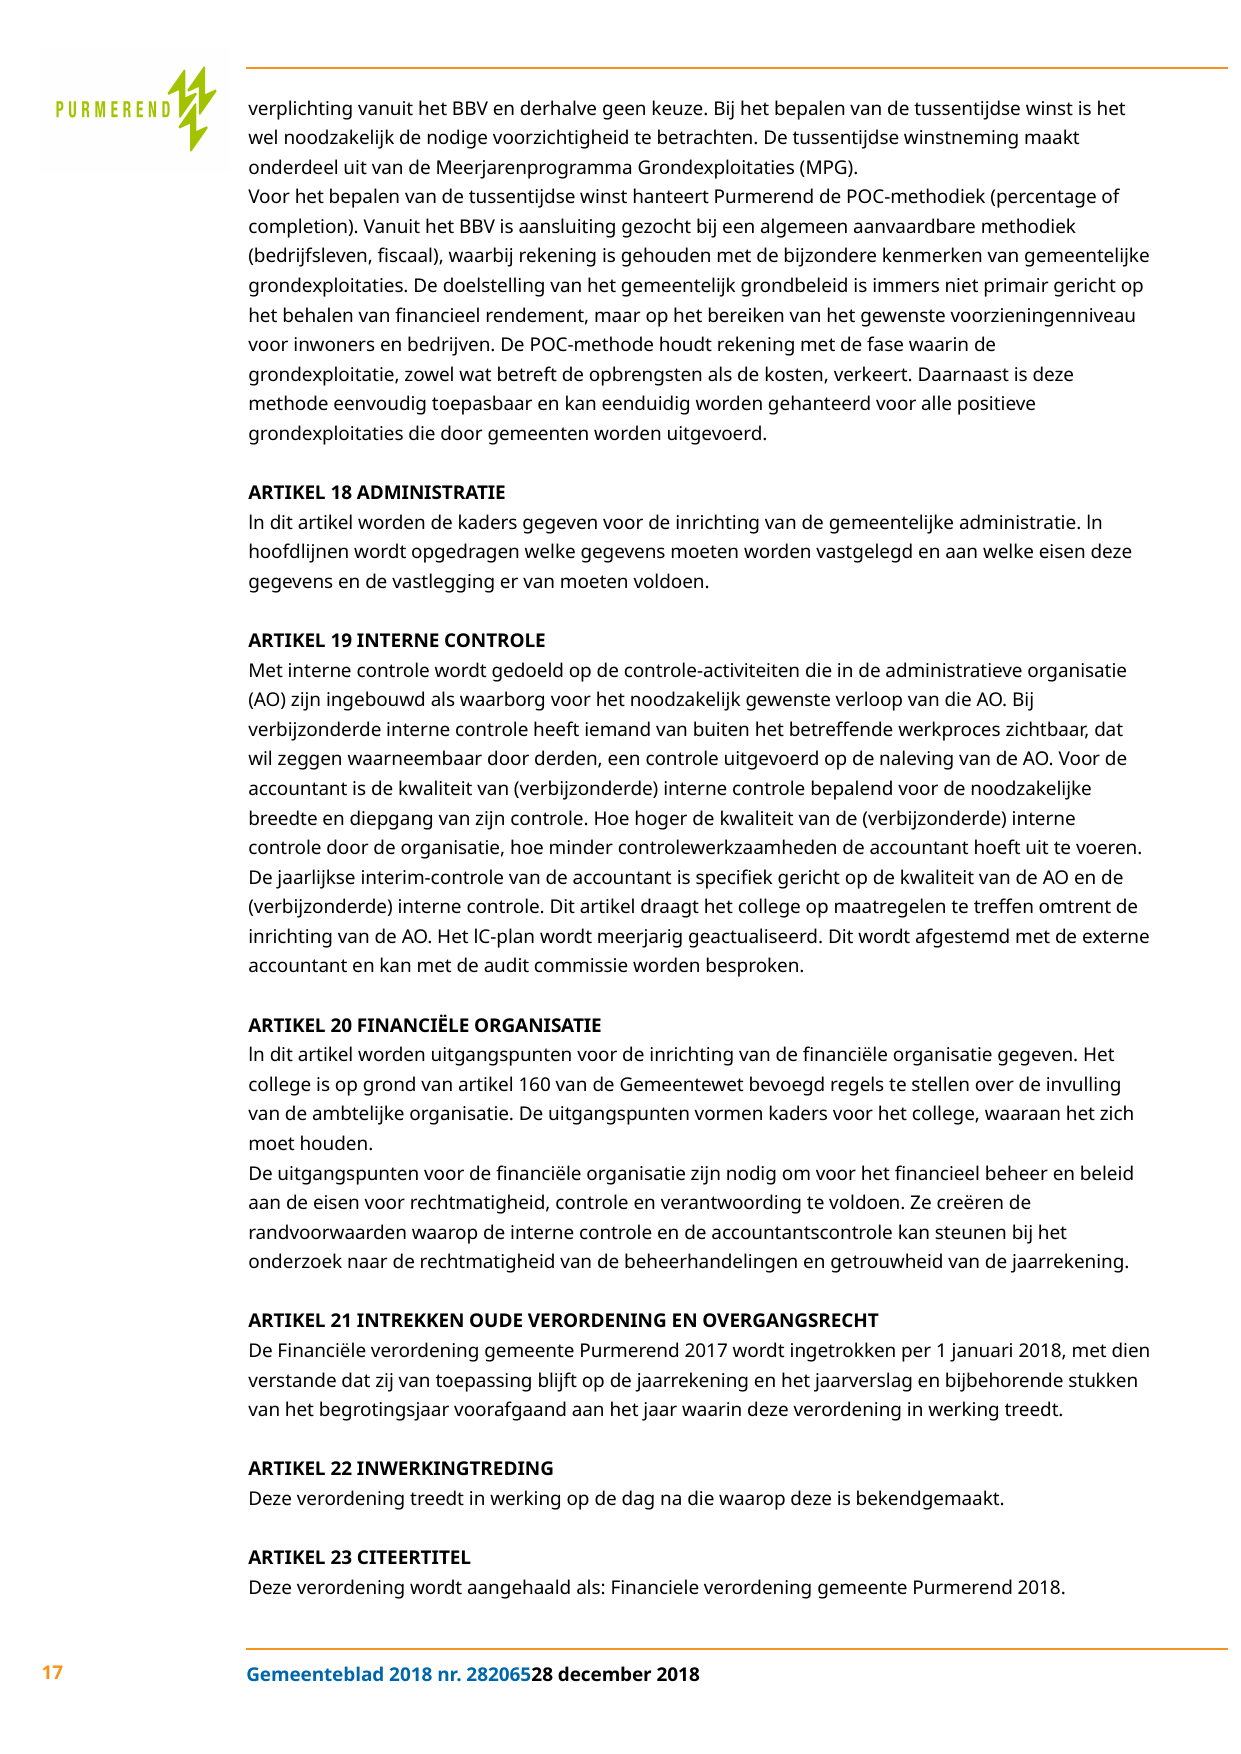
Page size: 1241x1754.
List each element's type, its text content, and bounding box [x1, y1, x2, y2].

text ARTIKEL 21 INTREKKEN OUDE VERORDENING EN OVERGANGSRECHT [248, 1308, 1152, 1333]
text ARTIKEL 22 INWERKINGTREDING [248, 1456, 1152, 1481]
text verplichting vanuit het BBV en derhalve geen keuze. Bij het bepalen van de tussentijdse winst is het wel noodzakelijk de nodige voorzichtigheid te betrachten. De tussentijdse winstneming maakt onderdeel uit van de Meerjarenprogramma Grondexploitaties (MPG). [248, 95, 1152, 180]
text Met interne controle wordt gedoeld op de controle-activiteiten die in de administratieve organisatie (AO) zijn ingebouwd als waarborg voor het noodzakelijk gewenste verloop van die AO. Bij verbijzonderde interne controle heeft iemand van buiten het betreffende werkproces zichtbaar, dat wil zeggen waarneembaar door derden, een controle uitgevoerd op de naleving van de AO. Voor de accountant is de kwaliteit van (verbijzonderde) interne controle bepalend voor de noodzakelijke breedte en diepgang van zijn controle. Hoe hoger de kwaliteit van de (verbijzonderde) interne controle door de organisatie, hoe minder controlewerkzaamheden de accountant hoeft uit te voeren. De jaarlijkse interim-controle van de accountant is specifiek gericht op de kwaliteit van de AO en de (verbijzonderde) interne controle. Dit artikel draagt het college op maatregelen te treffen omtrent de inrichting van de AO. Het lC-plan wordt meerjarig geactualiseerd. Dit wordt afgestemd met de externe accountant en kan met de audit commissie worden besproken. [248, 657, 1152, 978]
text De Financiële verordening gemeente Purmerend 2017 wordt ingetrokken per 1 januari 2018, met dien verstande dat zij van toepassing blijft op de jaarrekening en het jaarverslag en bijbehorende stukken van het begrotingsjaar voorafgaand aan het jaar waarin deze verordening in werking treedt. [248, 1337, 1152, 1422]
text ARTIKEL 20 FINANCIËLE ORGANISATIE [248, 1012, 1152, 1038]
text De uitgangspunten voor de financiële organisatie zijn nodig om voor het financieel beheer en beleid aan de eisen voor rechtmatigheid, controle en verantwoording te voldoen. Ze creëren de randvoorwaarden waarop de interne controle en de accountantscontrole kan steunen bij het onderzoek naar de rechtmatigheid van de beheerhandelingen en getrouwheid van de jaarrekening. [248, 1160, 1152, 1274]
text ln dit artikel worden uitgangspunten voor de inrichting van de financiële organisatie gegeven. Het college is op grond van artikel 160 van de Gemeentewet bevoegd regels te stellen over de invulling van de ambtelijke organisatie. De uitgangspunten vormen kaders voor het college, waaraan het zich moet houden. [248, 1041, 1152, 1156]
text Voor het bepalen van de tussentijdse winst hanteert Purmerend de POC-methodiek (percentage of completion). Vanuit het BBV is aansluiting gezocht bij een algemeen aanvaardbare methodiek (bedrijfsleven, fiscaal), waarbij rekening is gehouden met de bijzondere kenmerken van gemeentelijke grondexploitaties. De doelstelling van het gemeentelijk grondbeleid is immers niet primair gericht op het behalen van financieel rendement, maar op het bereiken van het gewenste voorzieningenniveau voor inwoners en bedrijven. De POC-methode houdt rekening met de fase waarin de grondexploitatie, zowel wat betreft de opbrengsten als de kosten, verkeert. Daarnaast is deze methode eenvoudig toepasbaar en kan eenduidig worden gehanteerd voor alle positieve grondexploitaties die door gemeenten worden uitgevoerd. [248, 183, 1152, 446]
text ln dit artikel worden de kaders gegeven voor de inrichting van de gemeentelijke administratie. ln hoofdlijnen wordt opgedragen welke gegevens moeten worden vastgelegd en aan welke eisen deze gegevens en de vastlegging er van moeten voldoen. [248, 509, 1152, 594]
text Deze verordening wordt aangehaald als: Financiele verordening gemeente Purmerend 2018. [248, 1574, 1152, 1600]
text ARTIKEL 19 INTERNE CONTROLE [248, 627, 1152, 653]
picture [41, 47, 231, 172]
text Deze verordening treedt in werking op de dag na die waarop deze is bekendgemaakt. [248, 1485, 1152, 1511]
text ARTIKEL 18 ADMINISTRATIE [248, 479, 1152, 505]
text ARTIKEL 23 CITEERTITEL [248, 1544, 1152, 1570]
